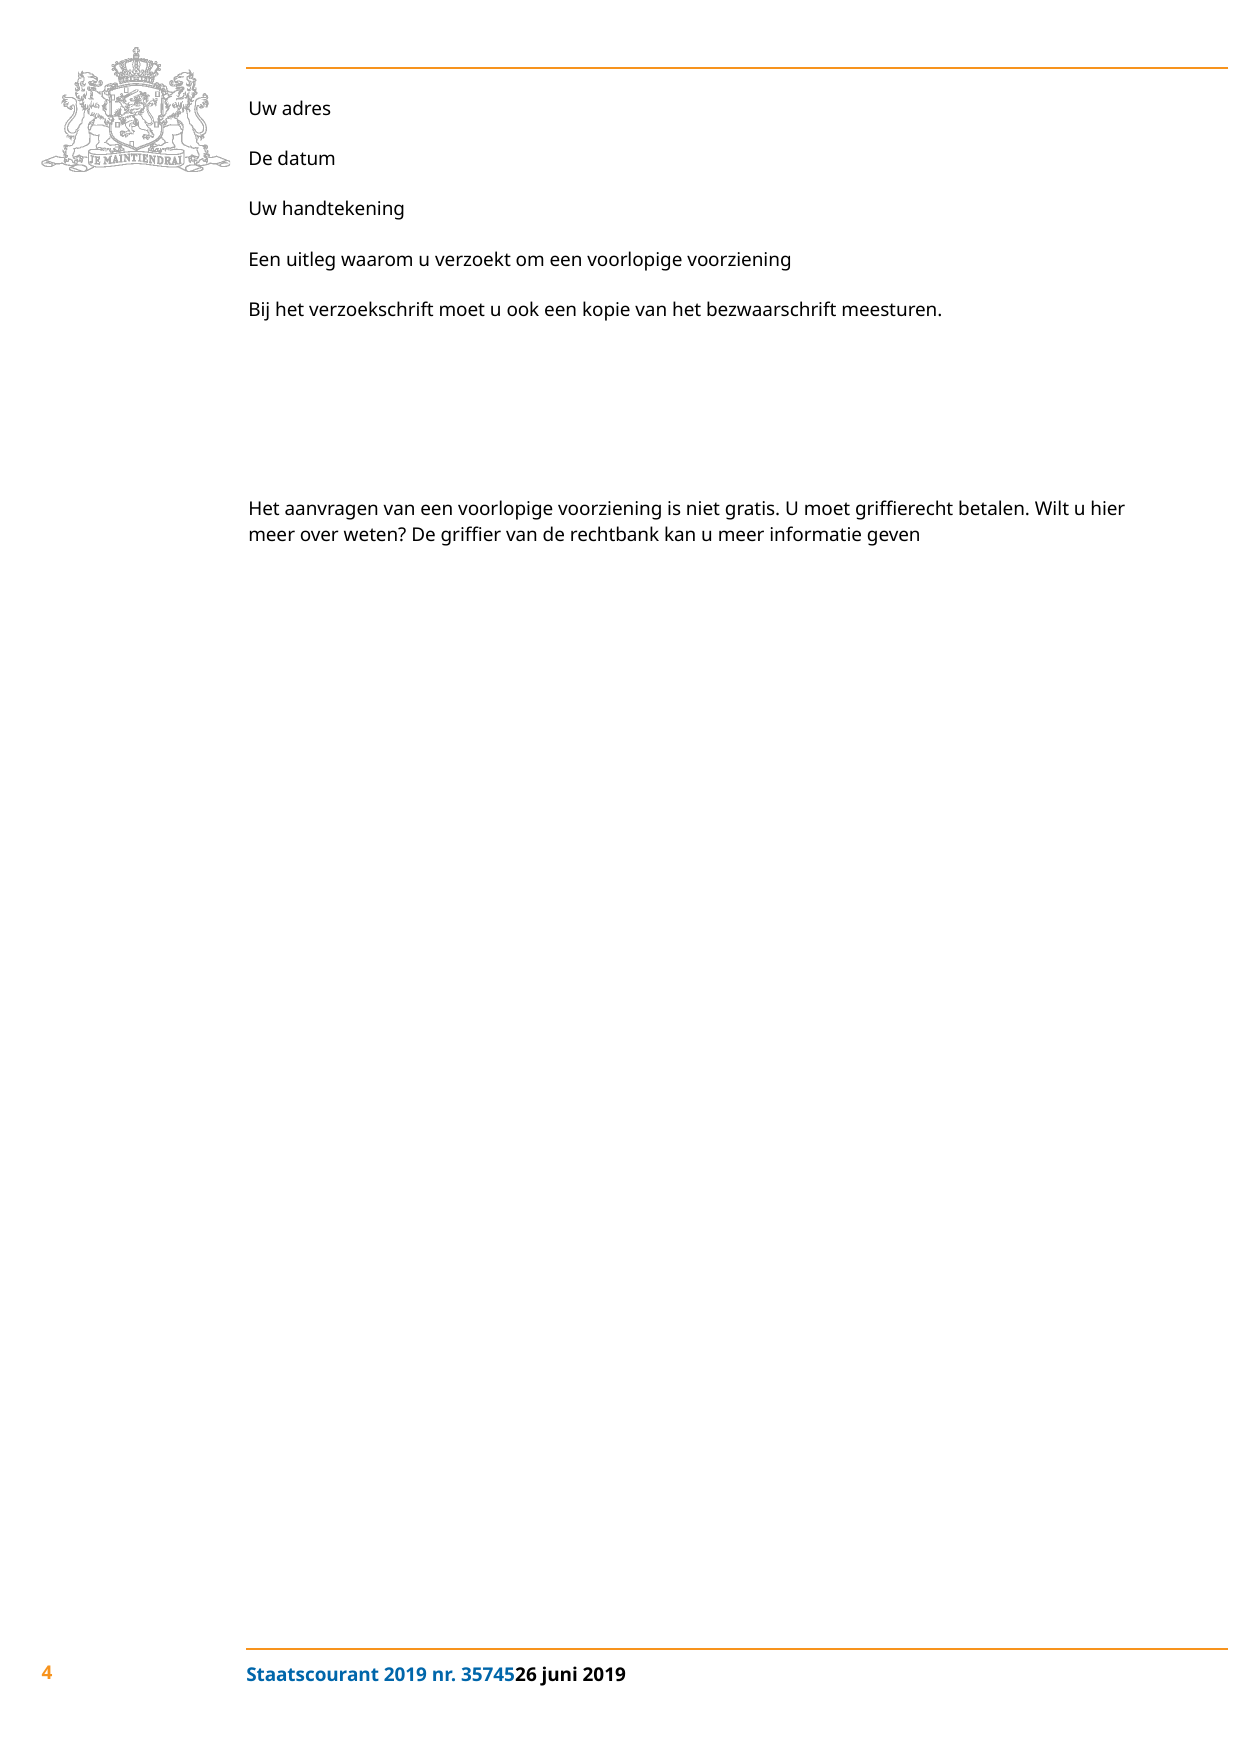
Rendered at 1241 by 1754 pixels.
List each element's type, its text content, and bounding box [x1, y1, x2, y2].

text De datum [248, 145, 1152, 171]
text Uw handtekening [248, 196, 1152, 221]
text Bij het verzoekschrift moet u ook een kopie van het bezwaarschrift meesturen. [248, 296, 1152, 322]
text Het aanvragen van een voorlopige voorziening is niet gratis. U moet griffierecht betalen. Wilt u hier meer over weten? De griffier van de rechtbank kan u meer informatie geven [248, 496, 1152, 547]
text Een uitleg waarom u verzoekt om een voorlopige voorziening [248, 246, 1152, 272]
text Uw adres [248, 95, 1152, 121]
picture [41, 47, 231, 172]
